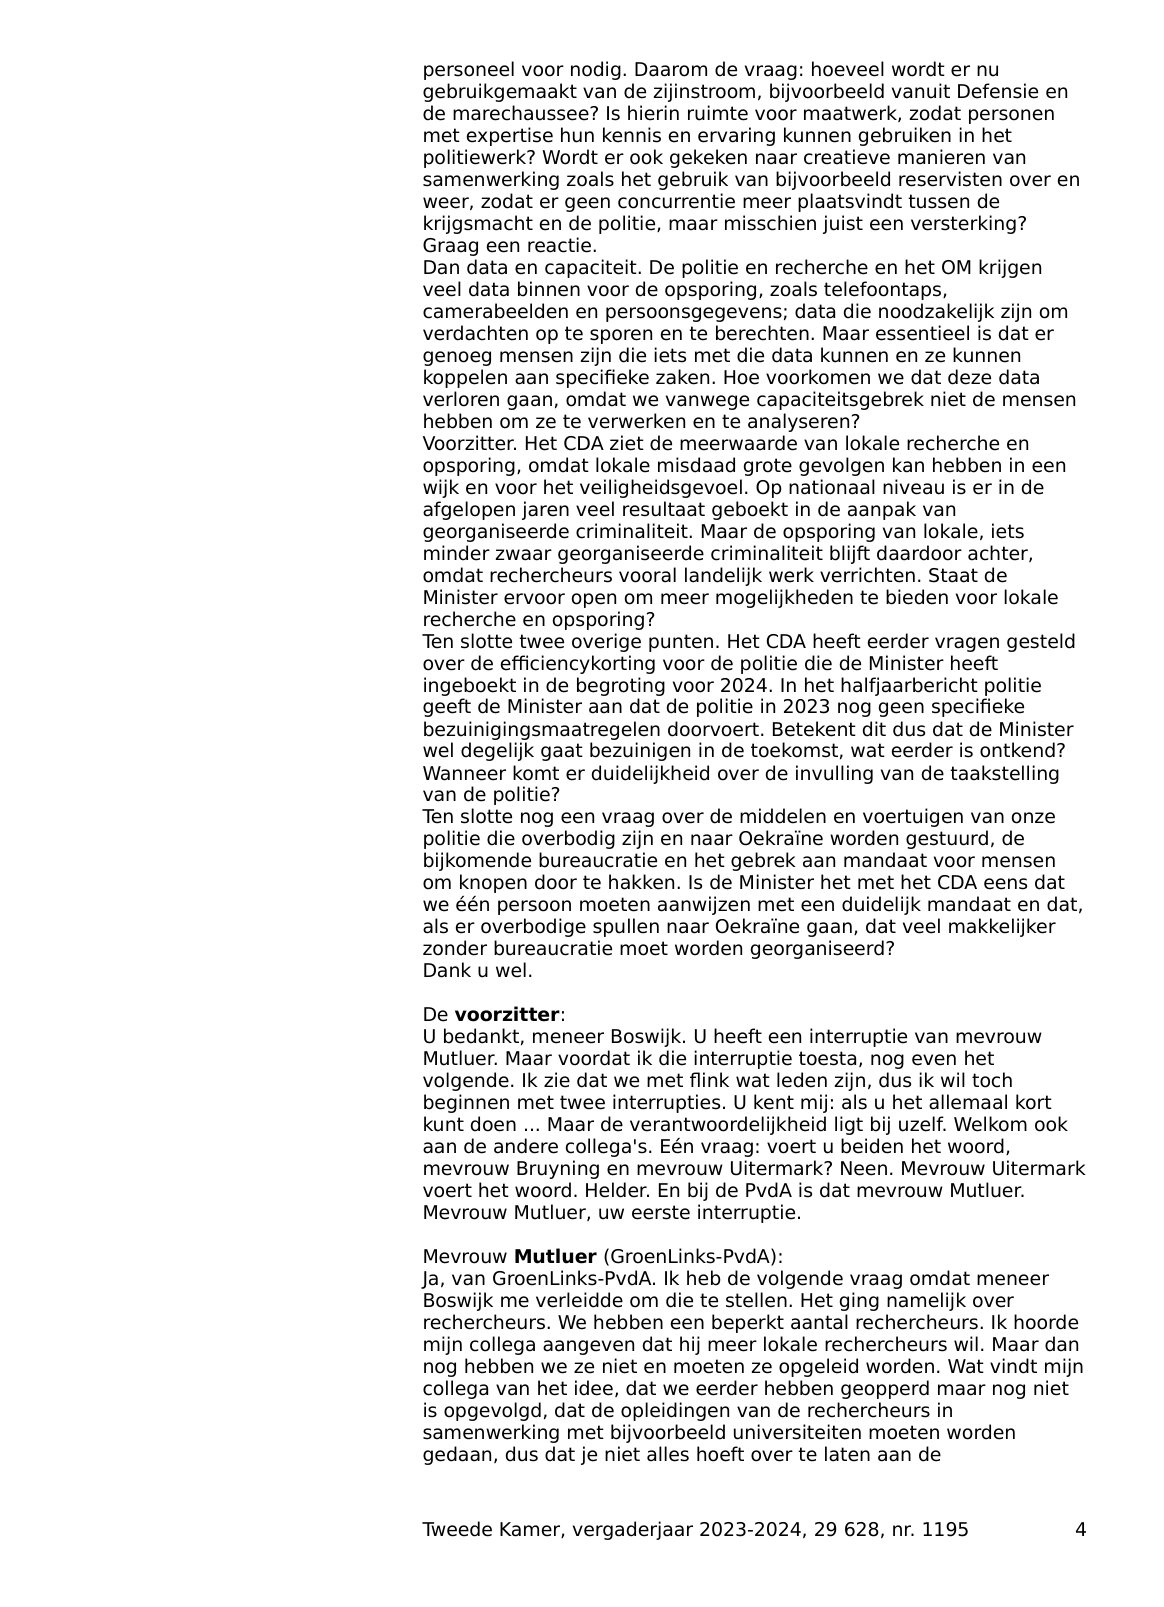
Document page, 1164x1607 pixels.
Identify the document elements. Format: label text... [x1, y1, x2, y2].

text Voorzitter. Het CDA ziet de meerwaarde van lokale recherche en opsporing, omdat lokale misdaad grote gevolgen kan hebben in een wijk en voor het veiligheidsgevoel. Op nationaal niveau is er in de afgelopen jaren veel resultaat geboekt in de aanpak van georganiseerde criminaliteit. Maar de opsporing van lokale, iets minder zwaar georganiseerde criminaliteit blijft daardoor achter, omdat rechercheurs vooral landelijk werk verrichten. Staat de Minister ervoor open om meer mogelijkheden te bieden voor lokale recherche en opsporing? [422, 433, 1087, 631]
text Dan data en capaciteit. De politie en recherche en het OM krijgen veel data binnen voor de opsporing, zoals telefoontaps, camerabeelden en persoonsgegevens; data die noodzakelijk zijn om verdachten op te sporen en te berechten. Maar essentieel is dat er genoeg mensen zijn die iets met die data kunnen en ze kunnen koppelen aan specifieke zaken. Hoe voorkomen we dat deze data verloren gaan, omdat we vanwege capaciteitsgebrek niet de mensen hebben om ze te verwerken en te analyseren? [422, 257, 1087, 433]
text Ja, van GroenLinks-PvdA. Ik heb de volgende vraag omdat meneer Boswijk me verleidde om die te stellen. Het ging namelijk over rechercheurs. We hebben een beperkt aantal rechercheurs. Ik hoorde mijn collega aangeven dat hij meer lokale rechercheurs wil. Maar dan nog hebben we ze niet en moeten ze opgeleid worden. Wat vindt mijn collega van het idee, dat we eerder hebben geopperd maar nog niet is opgevolgd, dat de opleidingen van de rechercheurs in samenwerking met bijvoorbeeld universiteiten moeten worden gedaan, dus dat je niet alles hoeft over te laten aan de [422, 1268, 1087, 1466]
text Ten slotte twee overige punten. Het CDA heeft eerder vragen gesteld over de efficiencykorting voor de politie die de Minister heeft ingeboekt in de begroting voor 2024. In het halfjaarbericht politie geeft de Minister aan dat de politie in 2023 nog geen specifieke bezuinigingsmaatregelen doorvoert. Betekent dit dus dat de Minister wel degelijk gaat bezuinigen in de toekomst, wat eerder is ontkend? Wanneer komt er duidelijkheid over de invulling van de taakstelling van de politie? [422, 631, 1087, 806]
text Dank u wel. [422, 960, 1087, 982]
text Ten slotte nog een vraag over de middelen en voertuigen van onze politie die overbodig zijn en naar Oekraïne worden gestuurd, de bijkomende bureaucratie en het gebrek aan mandaat voor mensen om knopen door te hakken. Is de Minister het met het CDA eens dat we één persoon moeten aanwijzen met een duidelijk mandaat en dat, als er overbodige spullen naar Oekraïne gaan, dat veel makkelijker zonder bureaucratie moet worden georganiseerd? [422, 806, 1087, 960]
text U bedankt, meneer Boswijk. U heeft een interruptie van mevrouw Mutluer. Maar voordat ik die interruptie toesta, nog even het volgende. Ik zie dat we met flink wat leden zijn, dus ik wil toch beginnen met twee interrupties. U kent mij: als u het allemaal kort kunt doen ... Maar de verantwoordelijkheid ligt bij uzelf. Welkom ook aan de andere collega's. Eén vraag: voert u beiden het woord, mevrouw Bruyning en mevrouw Uitermark? Neen. Mevrouw Uitermark voert het woord. Helder. En bij de PvdA is dat mevrouw Mutluer. Mevrouw Mutluer, uw eerste interruptie. [422, 1026, 1087, 1224]
text Mevrouw Mutluer (GroenLinks-PvdA): [422, 1246, 1087, 1268]
text personeel voor nodig. Daarom de vraag: hoeveel wordt er nu gebruikgemaakt van de zijinstroom, bijvoorbeeld vanuit Defensie en de marechaussee? Is hierin ruimte voor maatwerk, zodat personen met expertise hun kennis en ervaring kunnen gebruiken in het politiewerk? Wordt er ook gekeken naar creatieve manieren van samenwerking zoals het gebruik van bijvoorbeeld reservisten over en weer, zodat er geen concurrentie meer plaatsvindt tussen de krijgsmacht en de politie, maar misschien juist een versterking? Graag een reactie. [422, 59, 1087, 257]
text De voorzitter: [422, 1004, 1087, 1026]
